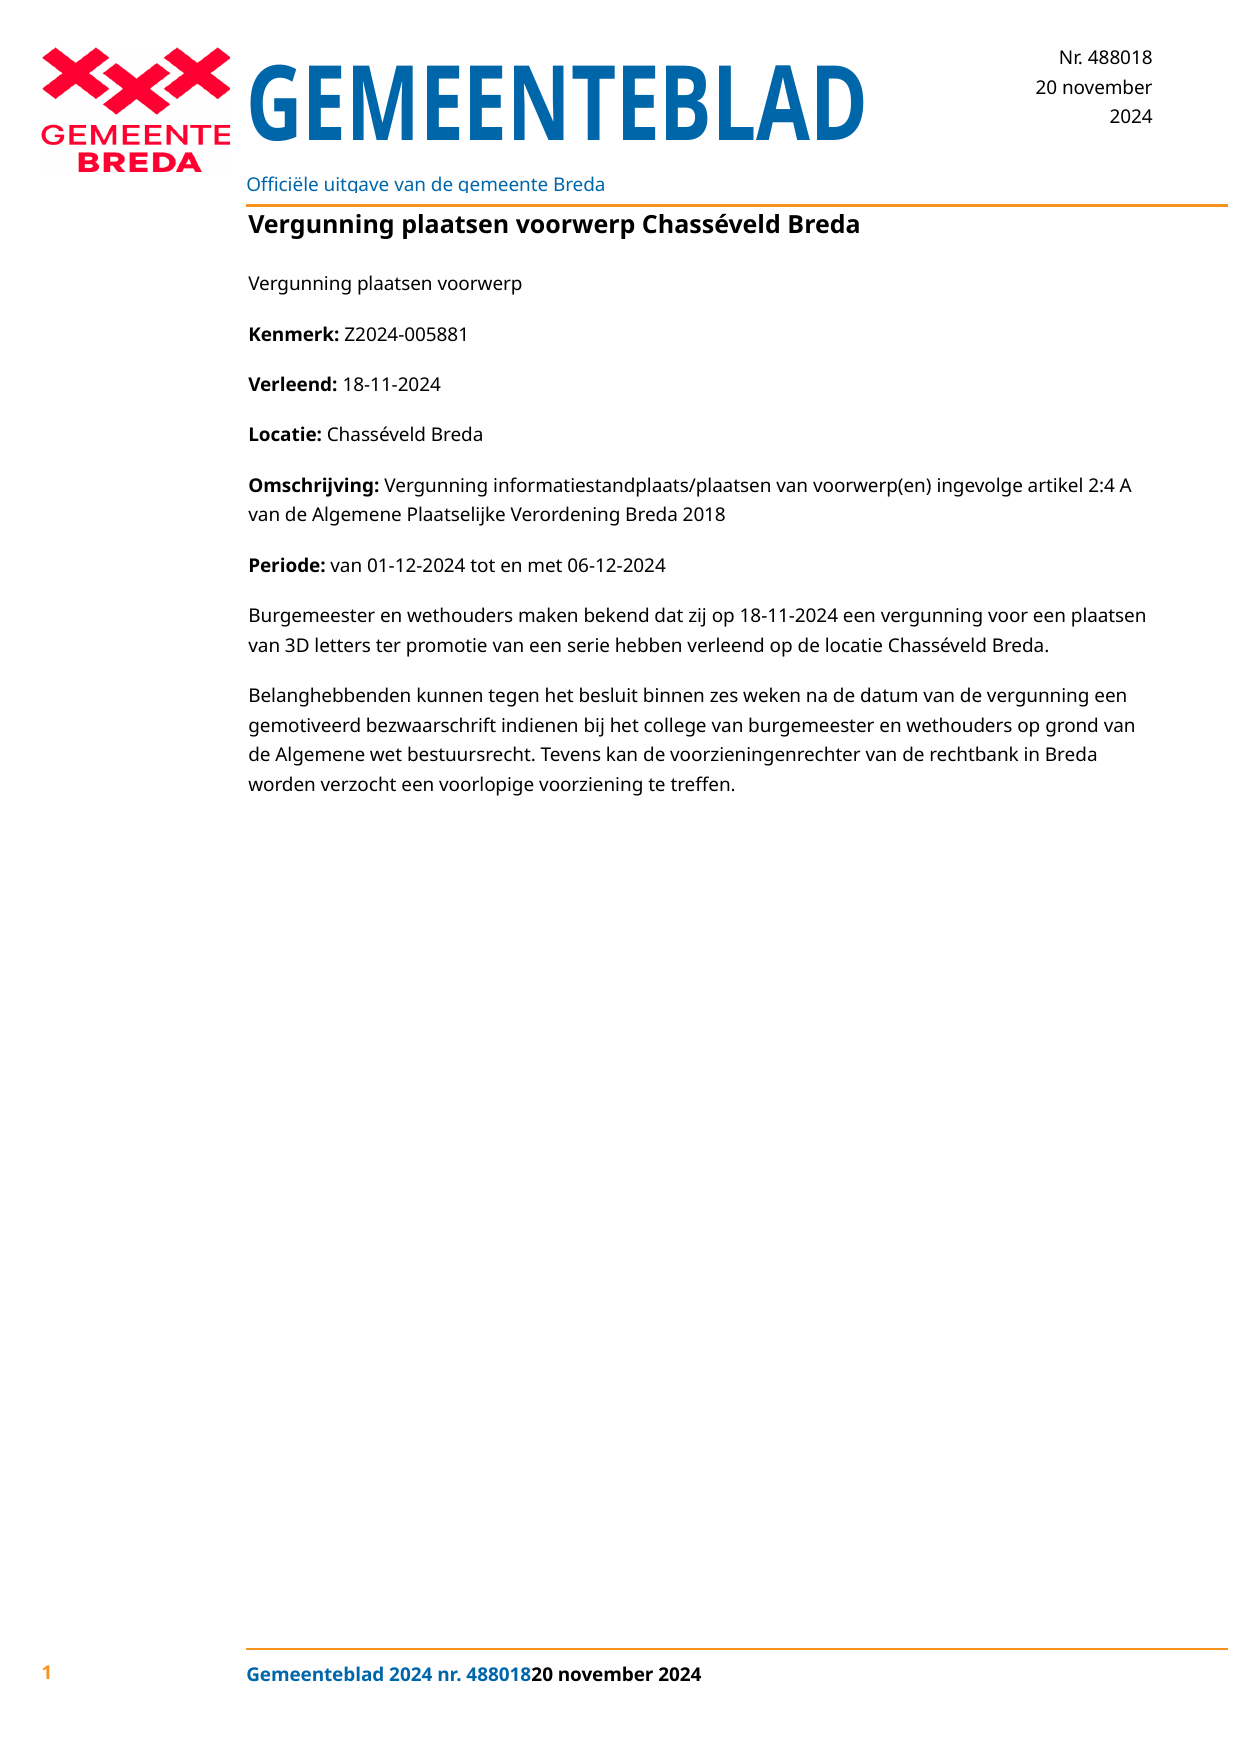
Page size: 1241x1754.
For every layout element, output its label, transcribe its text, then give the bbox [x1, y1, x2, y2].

text Locatie: Chasséveld Breda [248, 422, 1152, 447]
text Kenmerk: Z2024-005881 [248, 321, 1152, 346]
text Periode: van 01-12-2024 tot en met 06-12-2024 [248, 552, 1152, 578]
text Belanghebbenden kunnen tegen het besluit binnen zes weken na de datum van de vergunning een gemotiveerd bezwaarschrift indienen bij het college van burgemeester en wethouders op grond van de Algemene wet bestuursrecht. Tevens kan de voorzieningenrechter van de rechtbank in Breda worden verzocht een voorlopige voorziening te treffen. [248, 682, 1152, 797]
picture [41, 47, 231, 172]
text Vergunning plaatsen voorwerp Chasséveld Breda [248, 207, 1152, 241]
text Burgemeester en wethouders maken bekend dat zij op 18-11-2024 een vergunning voor een plaatsen van 3D letters ter promotie van een serie hebben verleend op de locatie Chasséveld Breda. [248, 602, 1152, 658]
text Vergunning plaatsen voorwerp [248, 270, 1152, 296]
text Verleend: 18-11-2024 [248, 371, 1152, 397]
text Omschrijving: Vergunning informatiestandplaats/plaatsen van voorwerp(en) ingevolge artikel 2:4 A van de Algemene Plaatselijke Verordening Breda 2018 [248, 472, 1152, 527]
